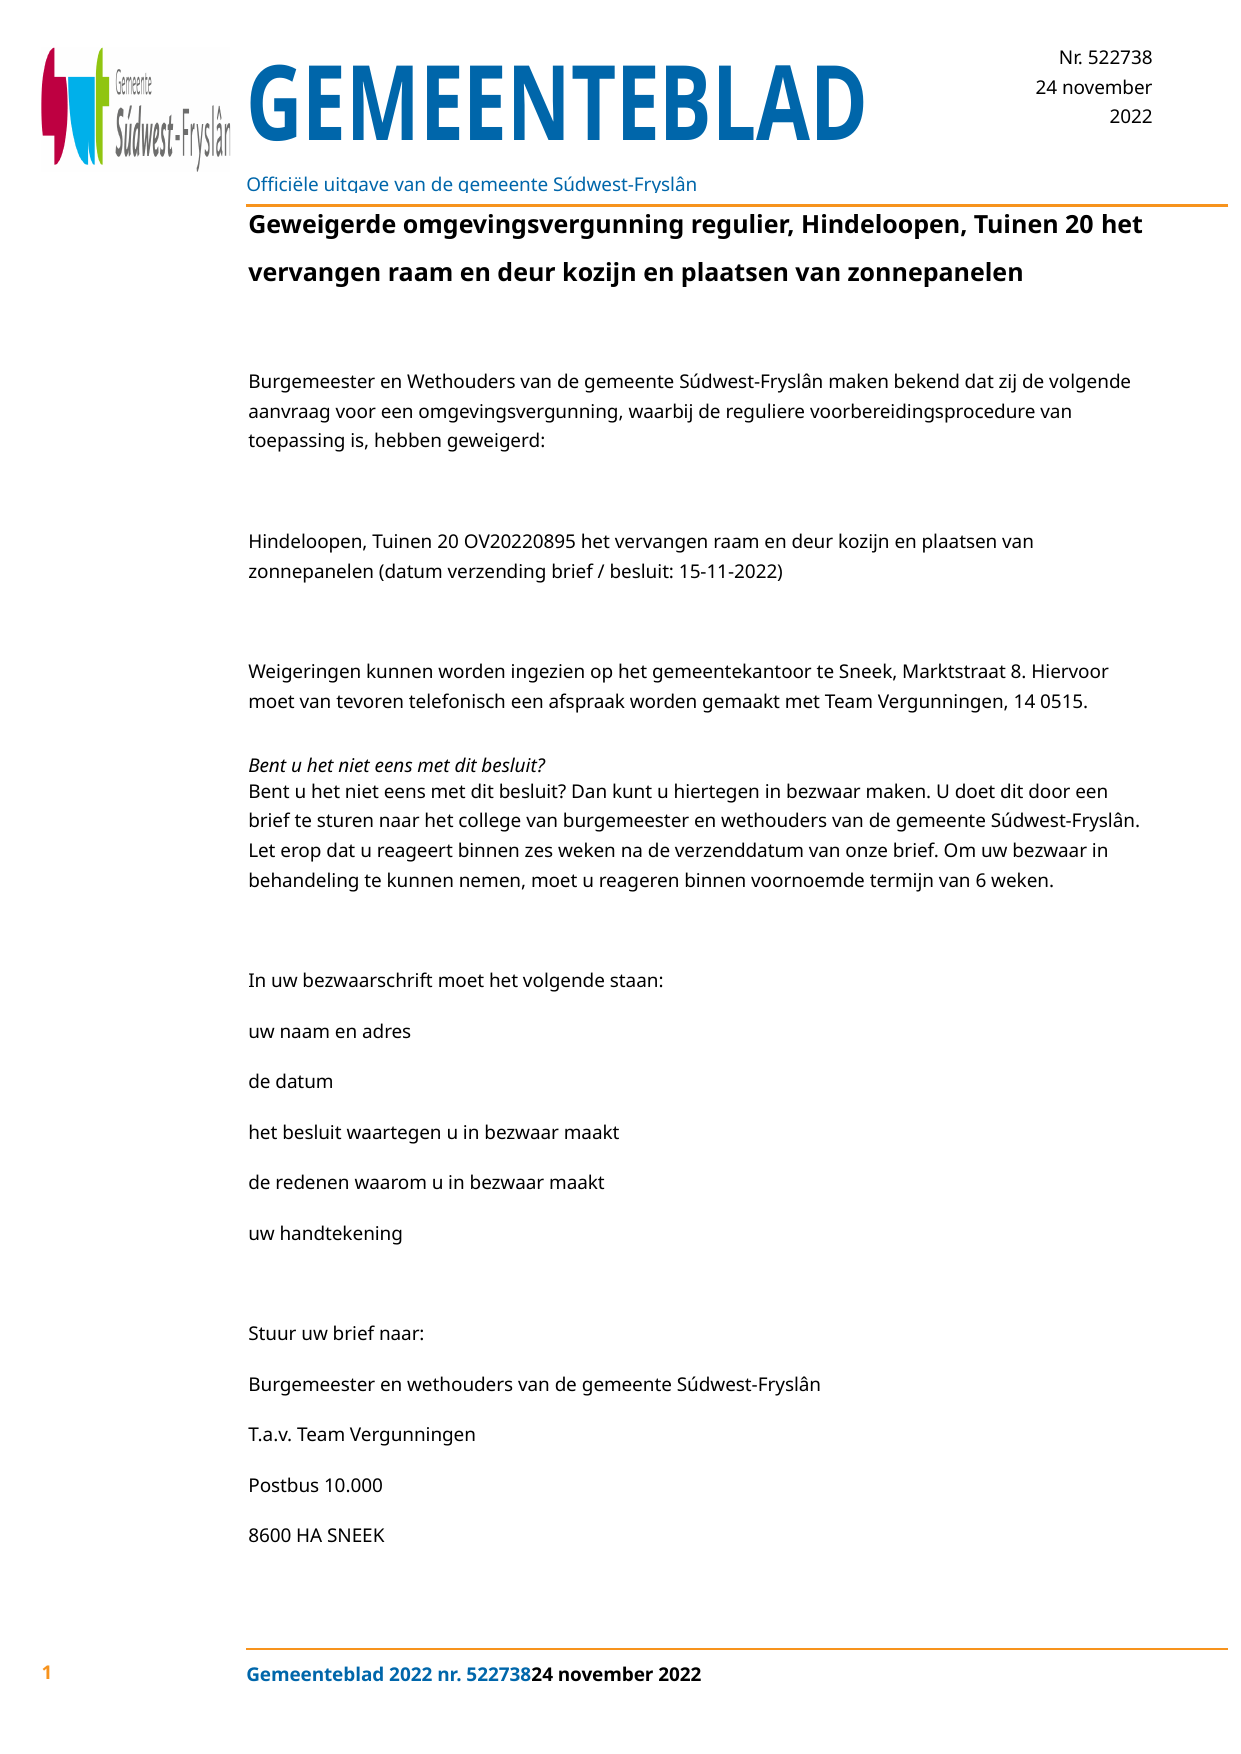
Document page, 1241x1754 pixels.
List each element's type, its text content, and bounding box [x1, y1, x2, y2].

text uw naam en adres [248, 1018, 1152, 1044]
text het besluit waartegen u in bezwaar maakt [248, 1119, 1152, 1144]
text uw handtekening [248, 1220, 1152, 1245]
text T.a.v. Team Vergunningen [248, 1421, 1152, 1447]
text Burgemeester en Wethouders van de gemeente Súdwest-Fryslân maken bekend dat zij de volgende aanvraag voor een omgevingsvergunning, waarbij de reguliere voorbereidingsprocedure van toepassing is, hebben geweigerd: [248, 368, 1152, 453]
text Hindeloopen, Tuinen 20 OV20220895 het vervangen raam en deur kozijn en plaatsen van zonnepanelen (datum verzending brief / besluit: 15-11-2022) [248, 528, 1152, 584]
text Postbus 10.000 [248, 1472, 1152, 1497]
text Stuur uw brief naar: [248, 1321, 1152, 1346]
text Bent u het niet eens met dit besluit? [248, 752, 1152, 778]
text Weigeringen kunnen worden ingezien op het gemeentekantoor te Sneek, Marktstraat 8. Hiervoor moet van tevoren telefonisch een afspraak worden gemaakt met Team Vergunningen, 14 0515. [248, 659, 1152, 714]
text In uw bezwaarschrift moet het volgende staan: [248, 968, 1152, 993]
text 8600 HA SNEEK [248, 1522, 1152, 1548]
text de redenen waarom u in bezwaar maakt [248, 1169, 1152, 1195]
text Burgemeester en wethouders van de gemeente Súdwest-Fryslân [248, 1371, 1152, 1397]
picture [41, 47, 231, 172]
text Bent u het niet eens met dit besluit? Dan kunt u hiertegen in bezwaar maken. U doet dit door een brief te sturen naar het college van burgemeester en wethouders van de gemeente Súdwest-Fryslân. Let erop dat u reageert binnen zes weken na de verzenddatum van onze brief. Om uw bezwaar in behandeling te kunnen nemen, moet u reageren binnen voornoemde termijn van 6 weken. [248, 778, 1152, 892]
text de datum [248, 1068, 1152, 1094]
text Geweigerde omgevingsvergunning regulier, Hindeloopen, Tuinen 20 het vervangen raam en deur kozijn en plaatsen van zonnepanelen [248, 207, 1152, 288]
